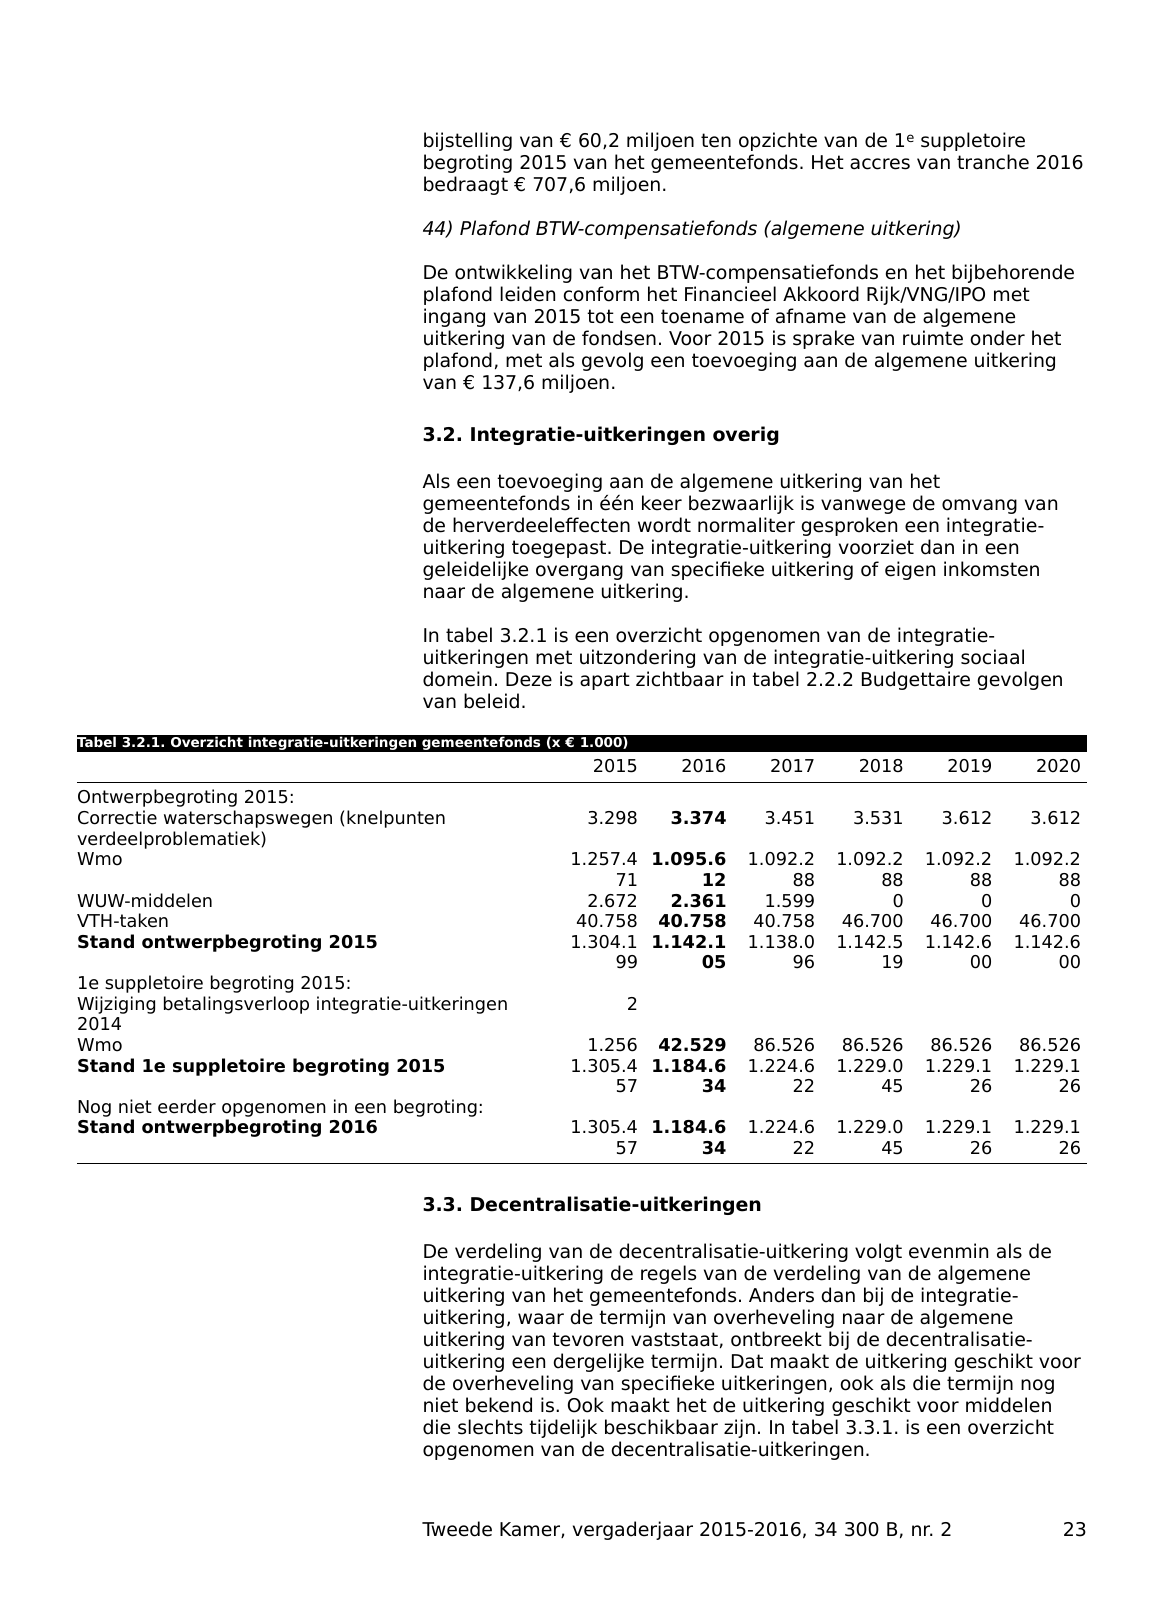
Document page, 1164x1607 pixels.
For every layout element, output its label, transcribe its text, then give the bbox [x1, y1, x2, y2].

table_cell [644, 973, 732, 994]
table_cell [821, 783, 909, 808]
table_cell 1.229.045 [821, 1056, 909, 1097]
table_cell [555, 1097, 644, 1117]
table_cell 0 [821, 891, 909, 911]
table_cell 2017 [732, 752, 821, 782]
table_cell 1.229.126 [909, 1056, 998, 1097]
table_cell 86.526 [909, 1035, 998, 1056]
table_cell [644, 994, 732, 1035]
table_cell 1.229.126 [998, 1118, 1087, 1163]
table_cell 1.304.199 [555, 932, 644, 973]
table_cell Correctie waterschapswegen (knelpunten verdeelproblematiek) [77, 808, 555, 849]
table_cell 2.672 [555, 891, 644, 911]
table_cell [732, 1097, 821, 1117]
table_cell [555, 973, 644, 994]
table_cell 1.599 [732, 891, 821, 911]
table_cell 1.184.634 [644, 1056, 732, 1097]
table_cell 1.142.600 [998, 932, 1087, 973]
table_cell Ontwerpbegroting 2015: [77, 783, 555, 808]
table_cell 1.305.457 [555, 1118, 644, 1163]
table_cell 86.526 [821, 1035, 909, 1056]
table_cell 46.700 [998, 911, 1087, 932]
table_cell 40.758 [732, 911, 821, 932]
table_header Tabel 3.2.1. Overzicht integratie-uitkeringen gemeentefonds (x € 1.000) [77, 735, 1087, 751]
table_cell [732, 994, 821, 1035]
text In tabel 3.2.1 is een overzicht opgenomen van de integratie-uitkeringen met uitzondering van de integratie-uitkering sociaal domein. Deze is apart zichtbaar in tabel 2.2.2 Budgettaire gevolgen van beleid. [422, 625, 1087, 713]
table_cell 0 [909, 891, 998, 911]
table_cell 3.612 [998, 808, 1087, 849]
table_cell 3.612 [909, 808, 998, 849]
table_cell 1.092.288 [909, 849, 998, 891]
text De ontwikkeling van het BTW-compensatiefonds en het bijbehorende plafond leiden conform het Financieel Akkoord Rijk/VNG/IPO met ingang van 2015 tot een toename of afname van de algemene uitkering van de fondsen. Voor 2015 is sprake van ruimte onder het plafond, met als gevolg een toevoeging aan de algemene uitkering van € 137,6 miljoen. [422, 262, 1087, 394]
table_cell 2016 [644, 752, 732, 782]
table_cell [644, 783, 732, 808]
table_cell [732, 973, 821, 994]
table_cell 40.758 [644, 911, 732, 932]
table_cell VTH-taken [77, 911, 555, 932]
table_cell 2020 [998, 752, 1087, 782]
table_cell [998, 973, 1087, 994]
table_cell 3.298 [555, 808, 644, 849]
table_cell 2.361 [644, 891, 732, 911]
table_cell 86.526 [998, 1035, 1087, 1056]
table_cell Wmo [77, 849, 555, 891]
table_cell 2018 [821, 752, 909, 782]
table_cell 1.256 [555, 1035, 644, 1056]
table_cell 1.229.126 [909, 1118, 998, 1163]
table_cell 86.526 [732, 1035, 821, 1056]
table_cell 1.142.105 [644, 932, 732, 973]
table_cell 3.531 [821, 808, 909, 849]
table_cell [644, 1097, 732, 1117]
table_cell 46.700 [821, 911, 909, 932]
table_cell 2 [555, 994, 644, 1035]
table_cell 1.142.600 [909, 932, 998, 973]
table_cell 1.257.471 [555, 849, 644, 891]
table_cell 1.224.622 [732, 1118, 821, 1163]
subtitle 44) Plafond BTW-compensatiefonds (algemene uitkering) [422, 218, 1087, 240]
table_cell 3.451 [732, 808, 821, 849]
table_cell 46.700 [909, 911, 998, 932]
table_cell [998, 1097, 1087, 1117]
table_cell 0 [998, 891, 1087, 911]
table_cell 1e suppletoire begroting 2015: [77, 973, 555, 994]
table_cell [998, 783, 1087, 808]
text bijstelling van € 60,2 miljoen ten opzichte van de 1e suppletoire begroting 2015 van het gemeentefonds. Het accres van tranche 2016 bedraagt € 707,6 miljoen. [422, 130, 1087, 196]
table_cell [909, 994, 998, 1035]
table_cell 1.095.612 [644, 849, 732, 891]
table_cell 1.184.634 [644, 1118, 732, 1163]
table_cell 1.092.288 [998, 849, 1087, 891]
table_cell 40.758 [555, 911, 644, 932]
table_cell 3.374 [644, 808, 732, 849]
table_cell Stand 1e suppletoire begroting 2015 [77, 1056, 555, 1097]
table_cell 1.229.045 [821, 1118, 909, 1163]
table_cell [909, 1097, 998, 1117]
table_cell [77, 752, 555, 782]
text De verdeling van de decentralisatie-uitkering volgt evenmin als de integratie-uitkering de regels van de verdeling van de algemene uitkering van het gemeentefonds. Anders dan bij de integratie-uitkering, waar de termijn van overheveling naar de algemene uitkering van tevoren vaststaat, ontbreekt bij de decentralisatie-uitkering een dergelijke termijn. Dat maakt de uitkering geschikt voor de overheveling van specifieke uitkeringen, ook als die termijn nog niet bekend is. Ook maakt het de uitkering geschikt voor middelen die slechts tijdelijk beschikbaar zijn. In tabel 3.3.1. is een overzicht opgenomen van de decentralisatie-uitkeringen. [422, 1241, 1087, 1461]
table_cell [998, 994, 1087, 1035]
table_cell 1.142.519 [821, 932, 909, 973]
table_cell [909, 783, 998, 808]
table_cell Nog niet eerder opgenomen in een begroting: [77, 1097, 555, 1117]
subtitle 3.2. Integratie-uitkeringen overig [422, 424, 1087, 446]
table_cell 1.224.622 [732, 1056, 821, 1097]
table_cell 2015 [555, 752, 644, 782]
table_cell [555, 783, 644, 808]
subtitle 3.3. Decentralisatie-uitkeringen [422, 1194, 1087, 1216]
table_cell WUW-middelen [77, 891, 555, 911]
table_cell 1.092.288 [821, 849, 909, 891]
table_cell 42.529 [644, 1035, 732, 1056]
table_cell 2019 [909, 752, 998, 782]
table_cell Wijziging betalingsverloop integratie-uitkeringen 2014 [77, 994, 555, 1035]
table_cell 1.092.288 [732, 849, 821, 891]
table_cell Stand ontwerpbegroting 2016 [77, 1118, 555, 1163]
table_cell [821, 1097, 909, 1117]
table_cell 1.229.126 [998, 1056, 1087, 1097]
table_cell 1.138.096 [732, 932, 821, 973]
table_cell 1.305.457 [555, 1056, 644, 1097]
table_cell [821, 994, 909, 1035]
table_cell Stand ontwerpbegroting 2015 [77, 932, 555, 973]
text Als een toevoeging aan de algemene uitkering van het gemeentefonds in één keer bezwaarlijk is vanwege de omvang van de herverdeeleffecten wordt normaliter gesproken een integratie-uitkering toegepast. De integratie-uitkering voorziet dan in een geleidelijke overgang van specifieke uitkering of eigen inkomsten naar de algemene uitkering. [422, 471, 1087, 603]
table_cell [909, 973, 998, 994]
table_cell Wmo [77, 1035, 555, 1056]
table_cell [732, 783, 821, 808]
table_cell [821, 973, 909, 994]
